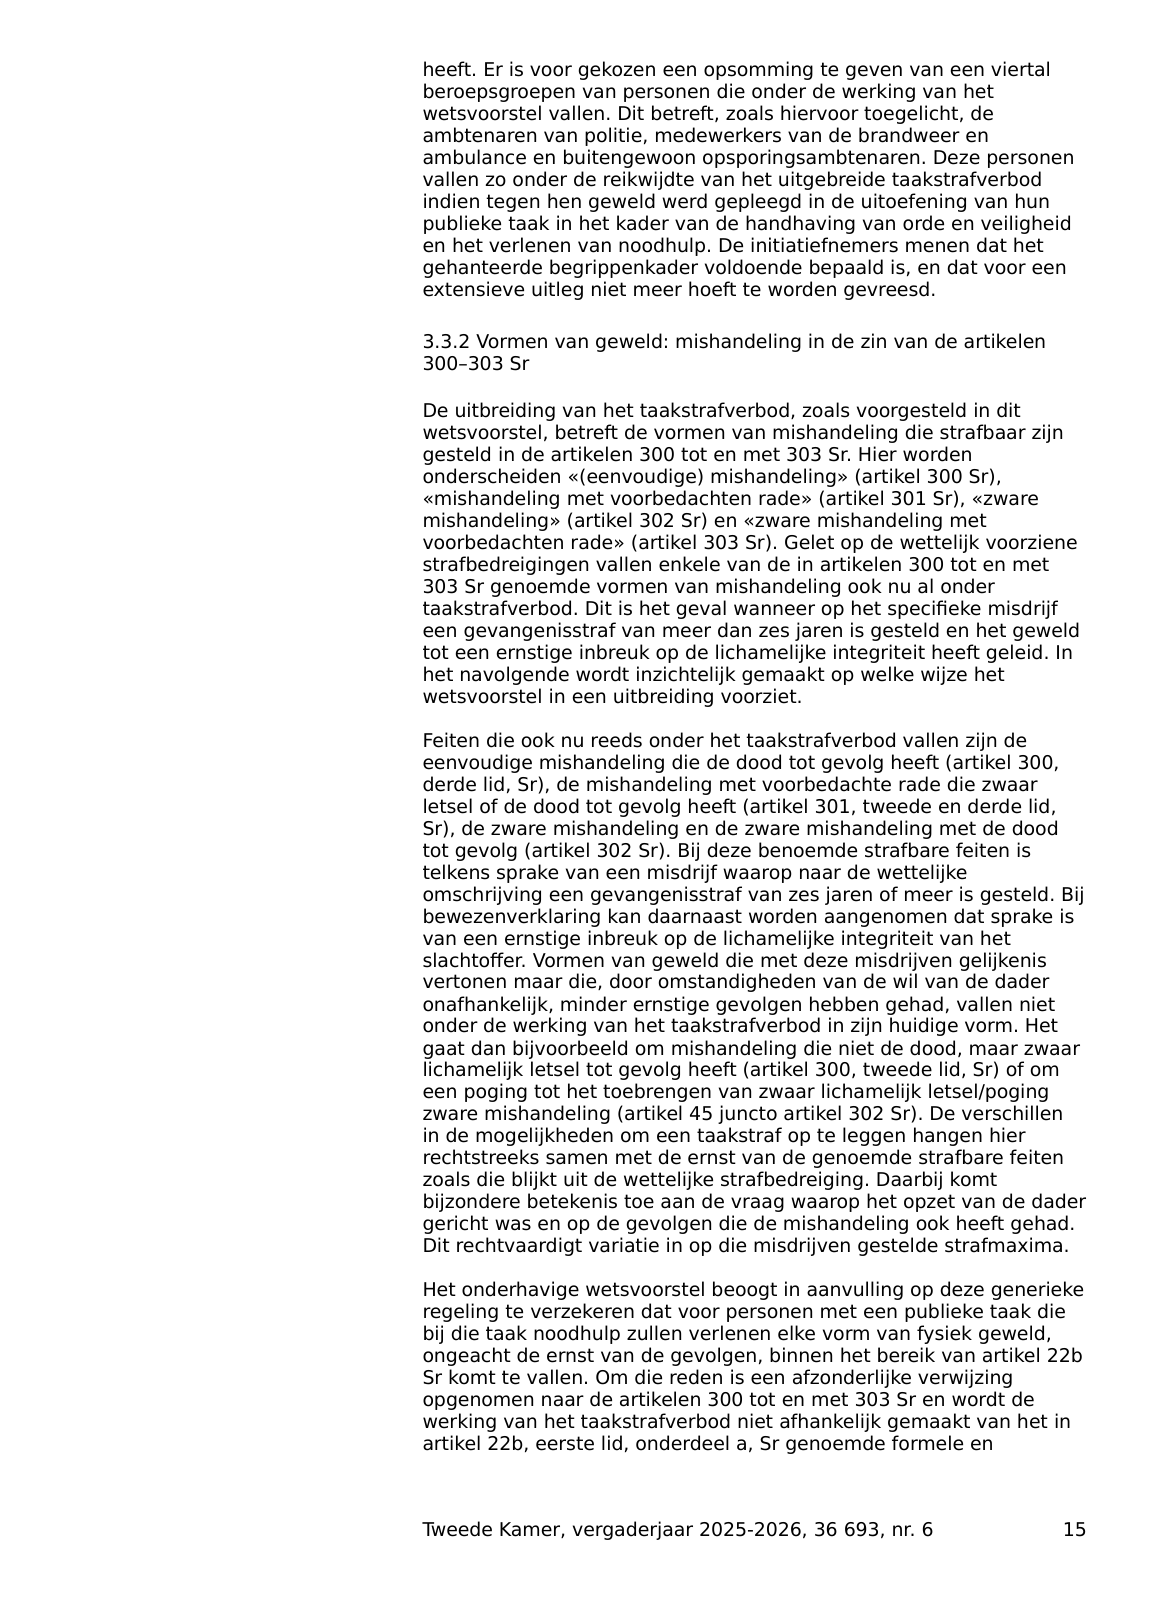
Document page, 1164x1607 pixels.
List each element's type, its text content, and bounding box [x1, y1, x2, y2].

subtitle 3.3.2 Vormen van geweld: mishandeling in de zin van de artikelen 300–303 Sr [422, 331, 1087, 375]
text Feiten die ook nu reeds onder het taakstrafverbod vallen zijn de eenvoudige mishandeling die de dood tot gevolg heeft (artikel 300, derde lid, Sr), de mishandeling met voorbedachte rade die zwaar letsel of de dood tot gevolg heeft (artikel 301, tweede en derde lid, Sr), de zware mishandeling en de zware mishandeling met de dood tot gevolg (artikel 302 Sr). Bij deze benoemde strafbare feiten is telkens sprake van een misdrijf waarop naar de wettelijke omschrijving een gevangenisstraf van zes jaren of meer is gesteld. Bij bewezenverklaring kan daarnaast worden aangenomen dat sprake is van een ernstige inbreuk op de lichamelijke integriteit van het slachtoffer. Vormen van geweld die met deze misdrijven gelijkenis vertonen maar die, door omstandigheden van de wil van de dader onafhankelijk, minder ernstige gevolgen hebben gehad, vallen niet onder de werking van het taakstrafverbod in zijn huidige vorm. Het gaat dan bijvoorbeeld om mishandeling die niet de dood, maar zwaar lichamelijk letsel tot gevolg heeft (artikel 300, tweede lid, Sr) of om een poging tot het toebrengen van zwaar lichamelijk letsel/poging zware mishandeling (artikel 45 juncto artikel 302 Sr). De verschillen in de mogelijkheden om een taakstraf op te leggen hangen hier rechtstreeks samen met de ernst van de genoemde strafbare feiten zoals die blijkt uit de wettelijke strafbedreiging. Daarbij komt bijzondere betekenis toe aan de vraag waarop het opzet van de dader gericht was en op de gevolgen die de mishandeling ook heeft gehad. Dit rechtvaardigt variatie in op die misdrijven gestelde strafmaxima. [422, 730, 1087, 1257]
text Het onderhavige wetsvoorstel beoogt in aanvulling op deze generieke regeling te verzekeren dat voor personen met een publieke taak die bij die taak noodhulp zullen verlenen elke vorm van fysiek geweld, ongeacht de ernst van de gevolgen, binnen het bereik van artikel 22b Sr komt te vallen. Om die reden is een afzonderlijke verwijzing opgenomen naar de artikelen 300 tot en met 303 Sr en wordt de werking van het taakstrafverbod niet afhankelijk gemaakt van het in artikel 22b, eerste lid, onderdeel a, Sr genoemde formele en [422, 1279, 1087, 1455]
text heeft. Er is voor gekozen een opsomming te geven van een viertal beroepsgroepen van personen die onder de werking van het wetsvoorstel vallen. Dit betreft, zoals hiervoor toegelicht, de ambtenaren van politie, medewerkers van de brandweer en ambulance en buitengewoon opsporingsambtenaren. Deze personen vallen zo onder de reikwijdte van het uitgebreide taakstrafverbod indien tegen hen geweld werd gepleegd in de uitoefening van hun publieke taak in het kader van de handhaving van orde en veiligheid en het verlenen van noodhulp. De initiatiefnemers menen dat het gehanteerde begrippenkader voldoende bepaald is, en dat voor een extensieve uitleg niet meer hoeft te worden gevreesd. [422, 59, 1087, 301]
text De uitbreiding van het taakstrafverbod, zoals voorgesteld in dit wetsvoorstel, betreft de vormen van mishandeling die strafbaar zijn gesteld in de artikelen 300 tot en met 303 Sr. Hier worden onderscheiden «(eenvoudige) mishandeling» (artikel 300 Sr), «mishandeling met voorbedachten rade» (artikel 301 Sr), «zware mishandeling» (artikel 302 Sr) en «zware mishandeling met voorbedachten rade» (artikel 303 Sr). Gelet op de wettelijk voorziene strafbedreigingen vallen enkele van de in artikelen 300 tot en met 303 Sr genoemde vormen van mishandeling ook nu al onder taakstrafverbod. Dit is het geval wanneer op het specifieke misdrijf een gevangenisstraf van meer dan zes jaren is gesteld en het geweld tot een ernstige inbreuk op de lichamelijke integriteit heeft geleid. In het navolgende wordt inzichtelijk gemaakt op welke wijze het wetsvoorstel in een uitbreiding voorziet. [422, 400, 1087, 707]
